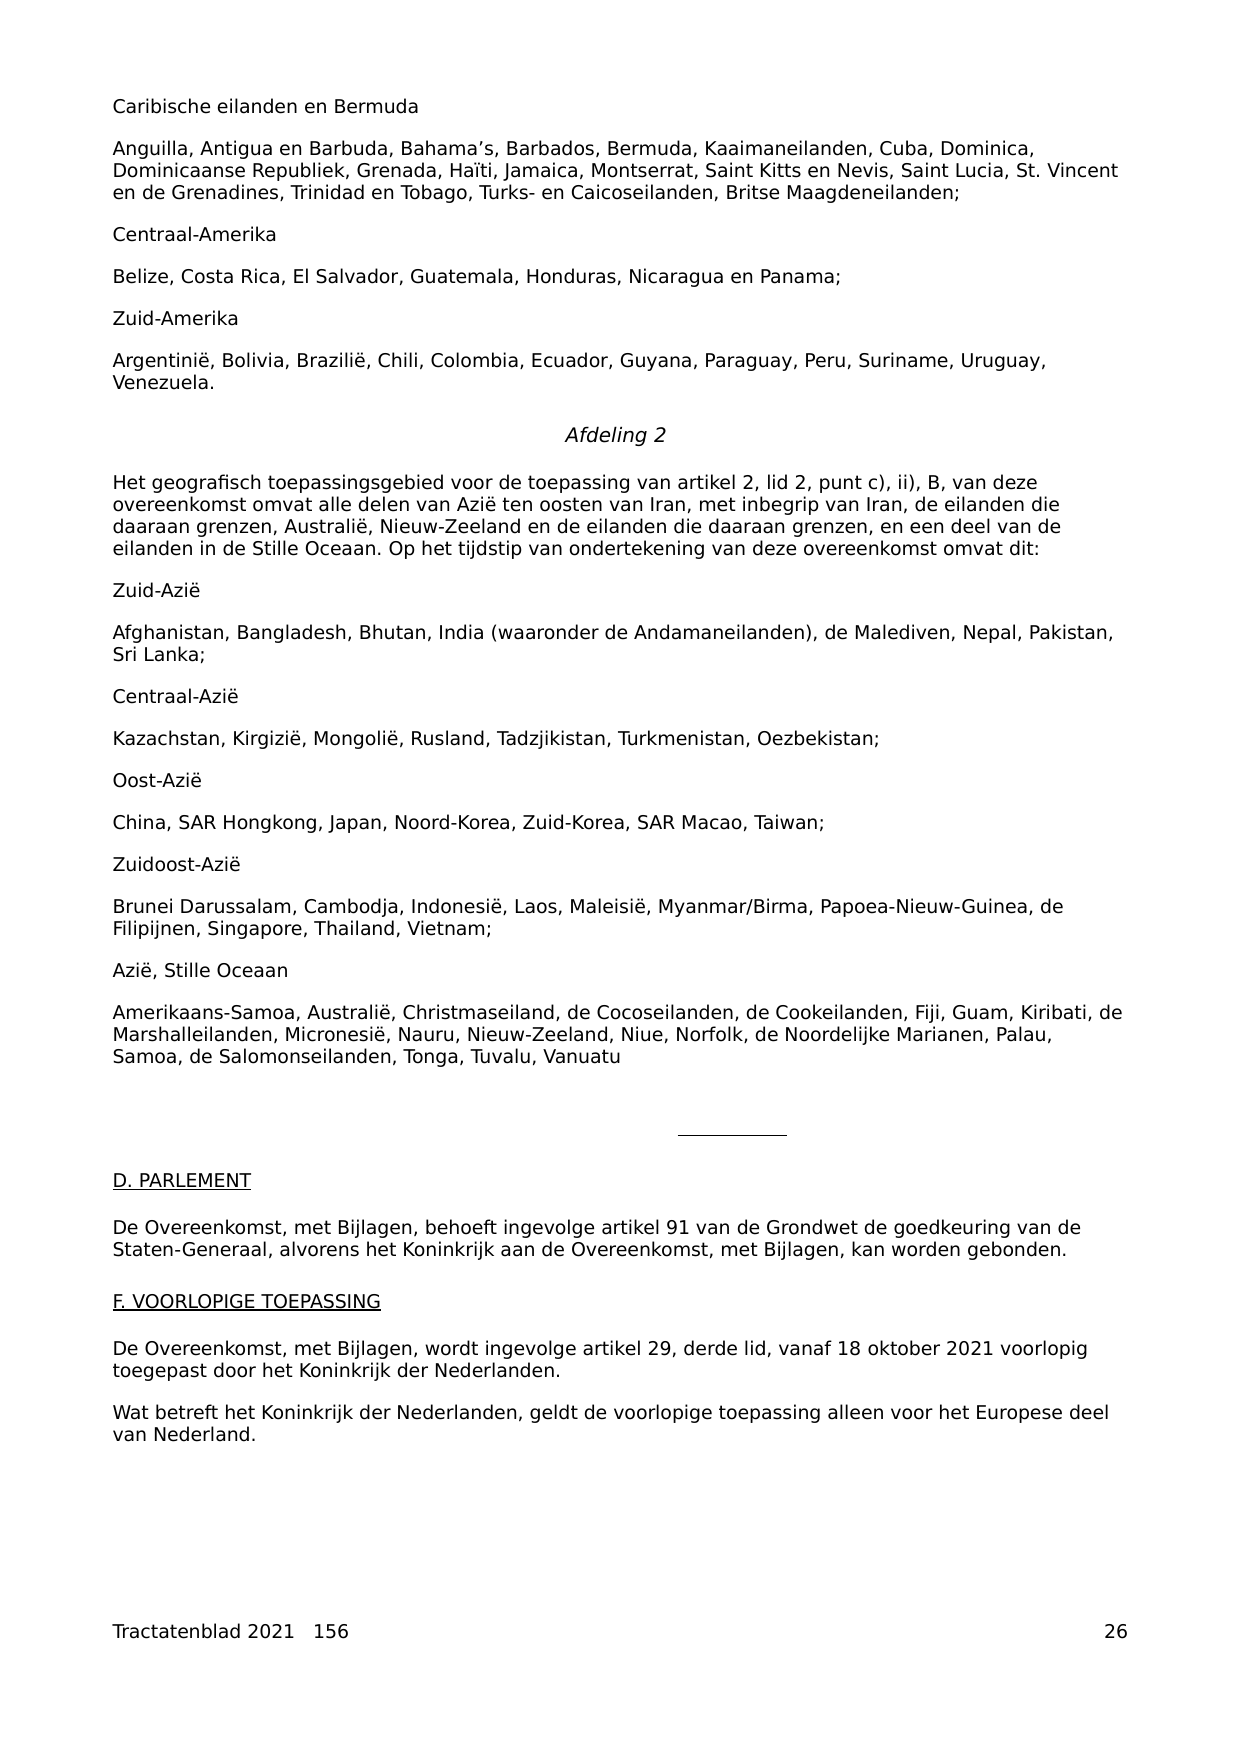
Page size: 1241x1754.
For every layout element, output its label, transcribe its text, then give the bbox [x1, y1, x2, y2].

text Het geografisch toepassingsgebied voor de toepassing van artikel 2, lid 2, punt c), ii), B, van deze overeenkomst omvat alle delen van Azië ten oosten van Iran, met inbegrip van Iran, de eilanden die daaraan grenzen, Australië, Nieuw-Zeeland en de eilanden die daaraan grenzen, en een deel van de eilanden in de Stille Oceaan. Op het tijdstip van ondertekening van deze overeenkomst omvat dit: [112, 472, 1128, 560]
text Zuidoost-Azië [112, 854, 1128, 876]
text Amerikaans-Samoa, Australië, Christmaseiland, de Cocoseilanden, de Cookeilanden, Fiji, Guam, Kiribati, de Marshalleilanden, Micronesië, Nauru, Nieuw-Zeeland, Niue, Norfolk, de Noordelijke Marianen, Palau, Samoa, de Salomonseilanden, Tonga, Tuvalu, Vanuatu [112, 1002, 1128, 1068]
text Zuid-Azië [112, 580, 1128, 602]
subtitle Afdeling 2 [112, 424, 1128, 447]
text Caribische eilanden en Bermuda [112, 96, 1128, 118]
text Anguilla, Antigua en Barbuda, Bahama’s, Barbados, Bermuda, Kaaimaneilanden, Cuba, Dominica, Dominicaanse Republiek, Grenada, Haïti, Jamaica, Montserrat, Saint Kitts en Nevis, Saint Lucia, St. Vincent en de Grenadines, Trinidad en Tobago, Turks- en Caicoseilanden, Britse Maagdeneilanden; [112, 138, 1128, 204]
text Afghanistan, Bangladesh, Bhutan, India (waaronder de Andamaneilanden), de Malediven, Nepal, Pakistan, Sri Lanka; [112, 622, 1128, 666]
text Oost-Azië [112, 770, 1128, 792]
subtitle D. PARLEMENT [112, 1170, 1128, 1192]
text Brunei Darussalam, Cambodja, Indonesië, Laos, Maleisië, Myanmar/Birma, Papoea-Nieuw-Guinea, de Filipijnen, Singapore, Thailand, Vietnam; [112, 896, 1128, 940]
text China, SAR Hongkong, Japan, Noord-Korea, Zuid-Korea, SAR Macao, Taiwan; [112, 812, 1128, 834]
text Wat betreft het Koninkrijk der Nederlanden, geldt de voorlopige toepassing alleen voor het Europese deel van Nederland. [112, 1402, 1128, 1446]
text Centraal-Azië [112, 686, 1128, 708]
text Zuid-Amerika [112, 308, 1128, 330]
text Belize, Costa Rica, El Salvador, Guatemala, Honduras, Nicaragua en Panama; [112, 266, 1128, 288]
text Argentinië, Bolivia, Brazilië, Chili, Colombia, Ecuador, Guyana, Paraguay, Peru, Suriname, Uruguay, Venezuela. [112, 350, 1128, 394]
text Azië, Stille Oceaan [112, 960, 1128, 982]
text De Overeenkomst, met Bijlagen, behoeft ingevolge artikel 91 van de Grondwet de goedkeuring van de Staten-Generaal, alvorens het Koninkrijk aan de Overeenkomst, met Bijlagen, kan worden gebonden. [112, 1217, 1128, 1261]
text Kazachstan, Kirgizië, Mongolië, Rusland, Tadzjikistan, Turkmenistan, Oezbekistan; [112, 728, 1128, 750]
text Centraal-Amerika [112, 224, 1128, 246]
text De Overeenkomst, met Bijlagen, wordt ingevolge artikel 29, derde lid, vanaf 18 oktober 2021 voorlopig toegepast door het Koninkrijk der Nederlanden. [112, 1338, 1128, 1382]
subtitle F. VOORLOPIGE TOEPASSING [112, 1291, 1128, 1313]
